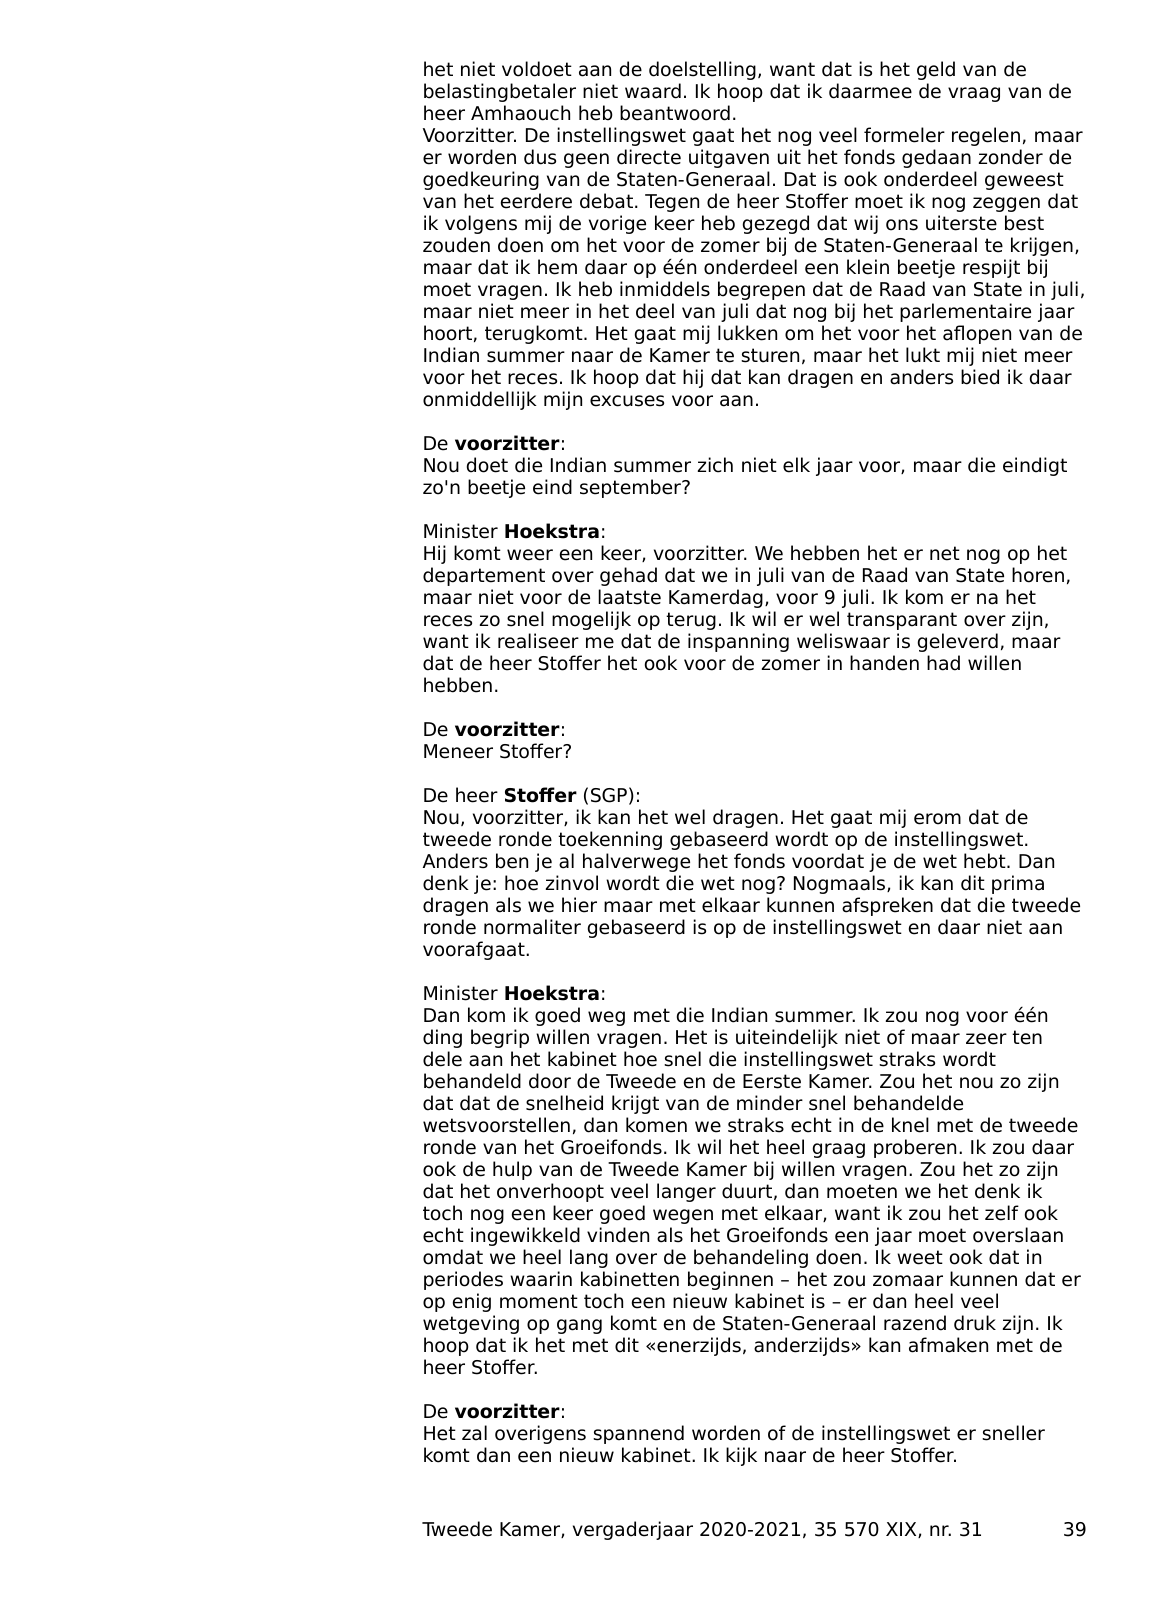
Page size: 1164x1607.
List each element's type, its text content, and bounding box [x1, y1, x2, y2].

text het niet voldoet aan de doelstelling, want dat is het geld van de belastingbetaler niet waard. Ik hoop dat ik daarmee de vraag van de heer Amhaouch heb beantwoord. [422, 59, 1087, 125]
text Hij komt weer een keer, voorzitter. We hebben het er net nog op het departement over gehad dat we in juli van de Raad van State horen, maar niet voor de laatste Kamerdag, voor 9 juli. Ik kom er na het reces zo snel mogelijk op terug. Ik wil er wel transparant over zijn, want ik realiseer me dat de inspanning weliswaar is geleverd, maar dat de heer Stoffer het ook voor de zomer in handen had willen hebben. [422, 543, 1087, 697]
text Minister Hoekstra: [422, 521, 1087, 543]
text De voorzitter: [422, 433, 1087, 455]
text Dan kom ik goed weg met die Indian summer. Ik zou nog voor één ding begrip willen vragen. Het is uiteindelijk niet of maar zeer ten dele aan het kabinet hoe snel die instellingswet straks wordt behandeld door de Tweede en de Eerste Kamer. Zou het nou zo zijn dat dat de snelheid krijgt van de minder snel behandelde wetsvoorstellen, dan komen we straks echt in de knel met de tweede ronde van het Groeifonds. Ik wil het heel graag proberen. Ik zou daar ook de hulp van de Tweede Kamer bij willen vragen. Zou het zo zijn dat het onverhoopt veel langer duurt, dan moeten we het denk ik toch nog een keer goed wegen met elkaar, want ik zou het zelf ook echt ingewikkeld vinden als het Groeifonds een jaar moet overslaan omdat we heel lang over de behandeling doen. Ik weet ook dat in periodes waarin kabinetten beginnen – het zou zomaar kunnen dat er op enig moment toch een nieuw kabinet is – er dan heel veel wetgeving op gang komt en de Staten-Generaal razend druk zijn. Ik hoop dat ik het met dit «enerzijds, anderzijds» kan afmaken met de heer Stoffer. [422, 1005, 1087, 1379]
text Meneer Stoffer? [422, 741, 1087, 763]
text De voorzitter: [422, 1401, 1087, 1423]
text De heer Stoffer (SGP): [422, 785, 1087, 807]
text Voorzitter. De instellingswet gaat het nog veel formeler regelen, maar er worden dus geen directe uitgaven uit het fonds gedaan zonder de goedkeuring van de Staten-Generaal. Dat is ook onderdeel geweest van het eerdere debat. Tegen de heer Stoffer moet ik nog zeggen dat ik volgens mij de vorige keer heb gezegd dat wij ons uiterste best zouden doen om het voor de zomer bij de Staten-Generaal te krijgen, maar dat ik hem daar op één onderdeel een klein beetje respijt bij moet vragen. Ik heb inmiddels begrepen dat de Raad van State in juli, maar niet meer in het deel van juli dat nog bij het parlementaire jaar hoort, terugkomt. Het gaat mij lukken om het voor het aflopen van de Indian summer naar de Kamer te sturen, maar het lukt mij niet meer voor het reces. Ik hoop dat hij dat kan dragen en anders bied ik daar onmiddellijk mijn excuses voor aan. [422, 125, 1087, 411]
text Nou, voorzitter, ik kan het wel dragen. Het gaat mij erom dat de tweede ronde toekenning gebaseerd wordt op de instellingswet. Anders ben je al halverwege het fonds voordat je de wet hebt. Dan denk je: hoe zinvol wordt die wet nog? Nogmaals, ik kan dit prima dragen als we hier maar met elkaar kunnen afspreken dat die tweede ronde normaliter gebaseerd is op de instellingswet en daar niet aan voorafgaat. [422, 807, 1087, 961]
text Nou doet die Indian summer zich niet elk jaar voor, maar die eindigt zo'n beetje eind september? [422, 455, 1087, 499]
text Minister Hoekstra: [422, 983, 1087, 1005]
text De voorzitter: [422, 719, 1087, 741]
text Het zal overigens spannend worden of de instellingswet er sneller komt dan een nieuw kabinet. Ik kijk naar de heer Stoffer. [422, 1423, 1087, 1467]
